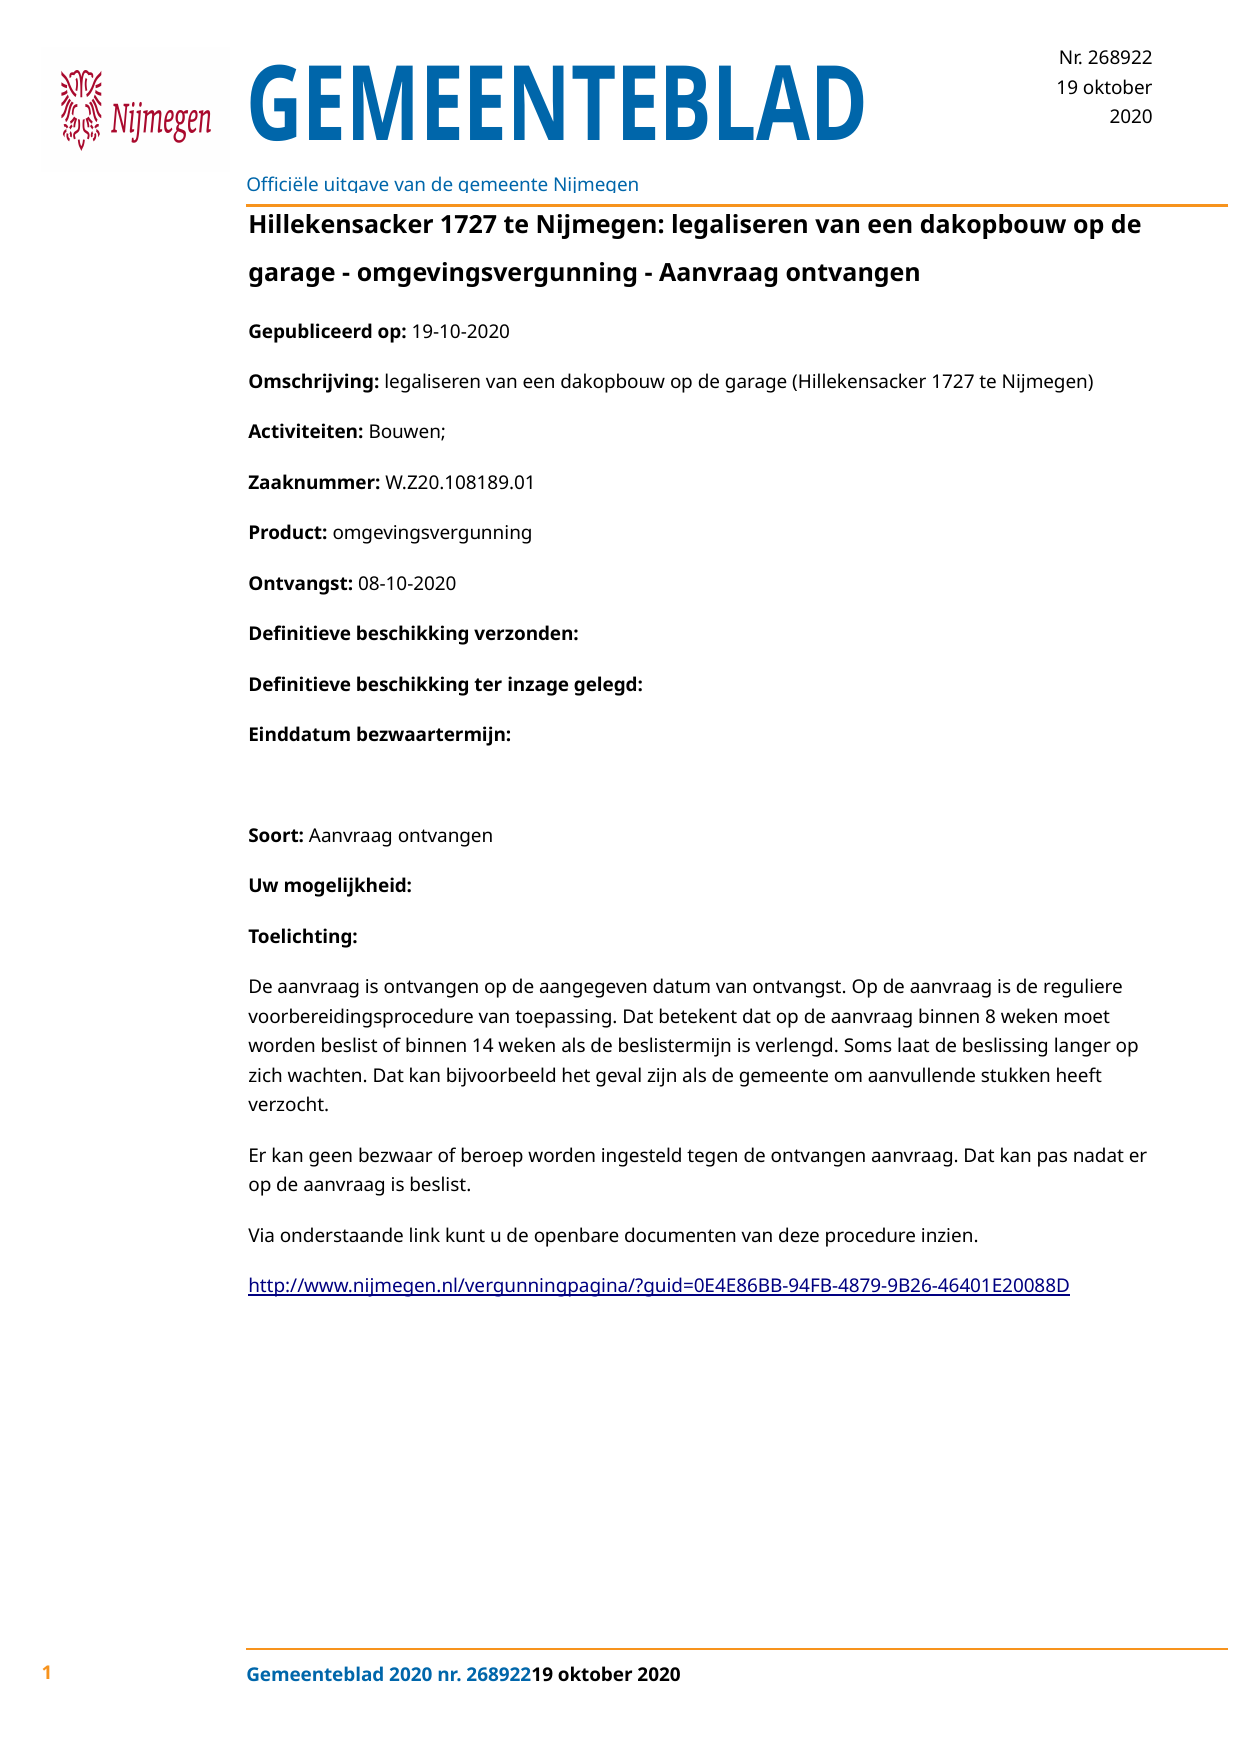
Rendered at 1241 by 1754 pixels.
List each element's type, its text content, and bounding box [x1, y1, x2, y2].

text Toelichting: [248, 923, 1152, 949]
text Ontvangst: 08-10-2020 [248, 570, 1152, 596]
text Omschrijving: legaliseren van een dakopbouw op de garage (Hillekensacker 1727 te Nijmegen) [248, 368, 1152, 394]
text Activiteiten: Bouwen; [248, 419, 1152, 444]
text Definitieve beschikking ter inzage gelegd: [248, 671, 1152, 697]
text Uw mogelijkheid: [248, 872, 1152, 898]
text Definitieve beschikking verzonden: [248, 620, 1152, 646]
text Soort: Aanvraag ontvangen [248, 822, 1152, 848]
text Via onderstaande link kunt u de openbare documenten van deze procedure inzien. [248, 1222, 1152, 1248]
text http://www.nijmegen.nl/vergunningpagina/?guid=0E4E86BB-94FB-4879-9B26-46401E20088D [248, 1272, 1152, 1298]
text Gepubliceerd op: 19-10-2020 [248, 318, 1152, 344]
text Einddatum bezwaartermijn: [248, 721, 1152, 747]
picture [41, 47, 231, 172]
text Hillekensacker 1727 te Nijmegen: legaliseren van een dakopbouw op de garage - omgevingsvergunning - Aanvraag ontvangen [248, 207, 1152, 288]
text Zaaknummer: W.Z20.108189.01 [248, 469, 1152, 495]
text De aanvraag is ontvangen op de aangegeven datum van ontvangst. Op de aanvraag is de reguliere voorbereidingsprocedure van toepassing. Dat betekent dat op de aanvraag binnen 8 weken moet worden beslist of binnen 14 weken als de beslistermijn is verlengd. Soms laat de beslissing langer op zich wachten. Dat kan bijvoorbeeld het geval zijn als de gemeente om aanvullende stukken heeft verzocht. [248, 973, 1152, 1117]
text Product: omgevingsvergunning [248, 519, 1152, 545]
text Er kan geen bezwaar of beroep worden ingesteld tegen de ontvangen aanvraag. Dat kan pas nadat er op de aanvraag is beslist. [248, 1142, 1152, 1197]
